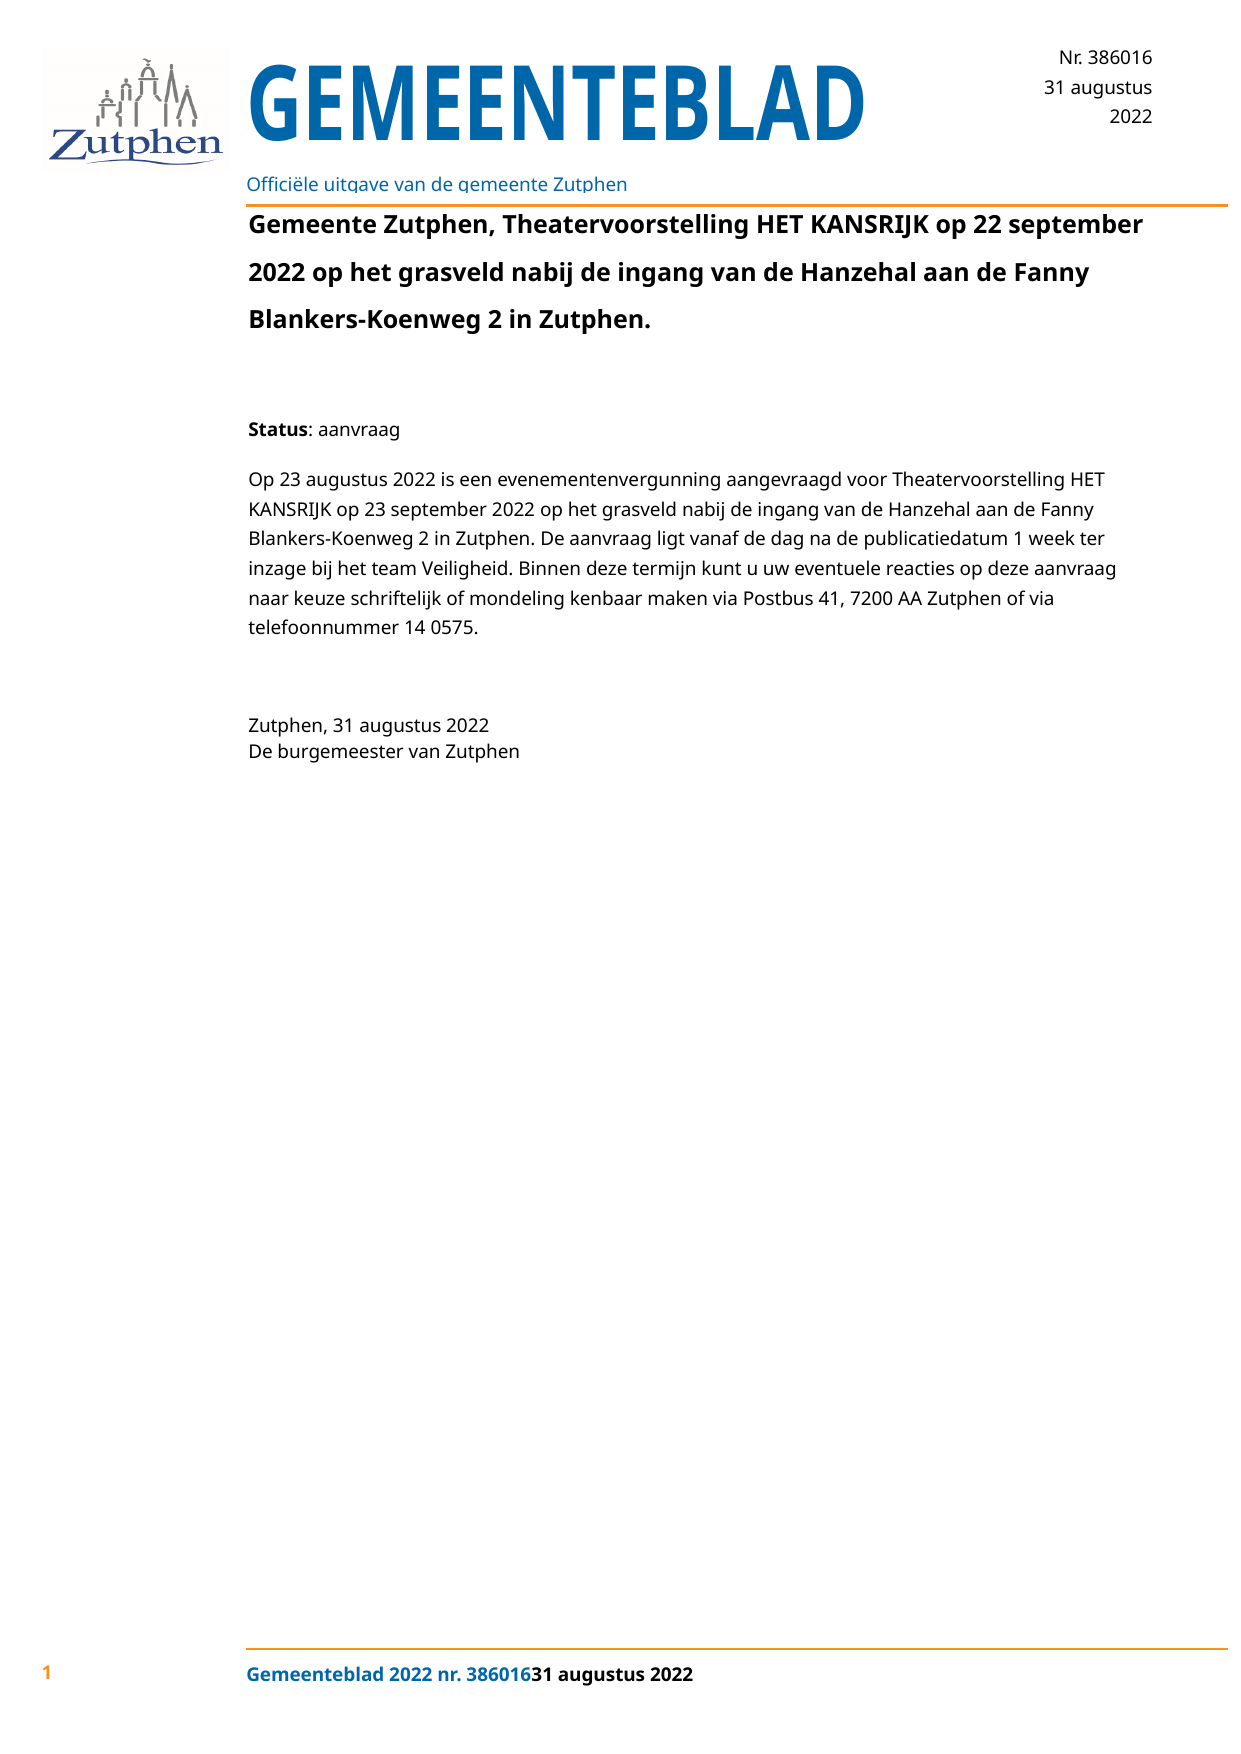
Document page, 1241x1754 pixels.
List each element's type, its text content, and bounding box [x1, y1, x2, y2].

text De burgemeester van Zutphen [248, 738, 1152, 764]
text Status: aanvraag [248, 416, 1152, 442]
text Gemeente Zutphen, Theatervoorstelling HET KANSRIJK op 22 september 2022 op het grasveld nabij de ingang van de Hanzehal aan de Fanny Blankers-Koenweg 2 in Zutphen. [248, 207, 1152, 336]
text Op 23 augustus 2022 is een evenementenvergunning aangevraagd voor Theatervoorstelling HET KANSRIJK op 23 september 2022 op het grasveld nabij de ingang van de Hanzehal aan de Fanny Blankers-Koenweg 2 in Zutphen. De aanvraag ligt vanaf de dag na de publicatiedatum 1 week ter inzage bij het team Veiligheid. Binnen deze termijn kunt u uw eventuele reacties op deze aanvraag naar keuze schriftelijk of mondeling kenbaar maken via Postbus 41, 7200 AA Zutphen of via telefoonnummer 14 0575. [248, 466, 1152, 640]
text Zutphen, 31 augustus 2022 [248, 712, 1152, 738]
picture [41, 47, 231, 172]
